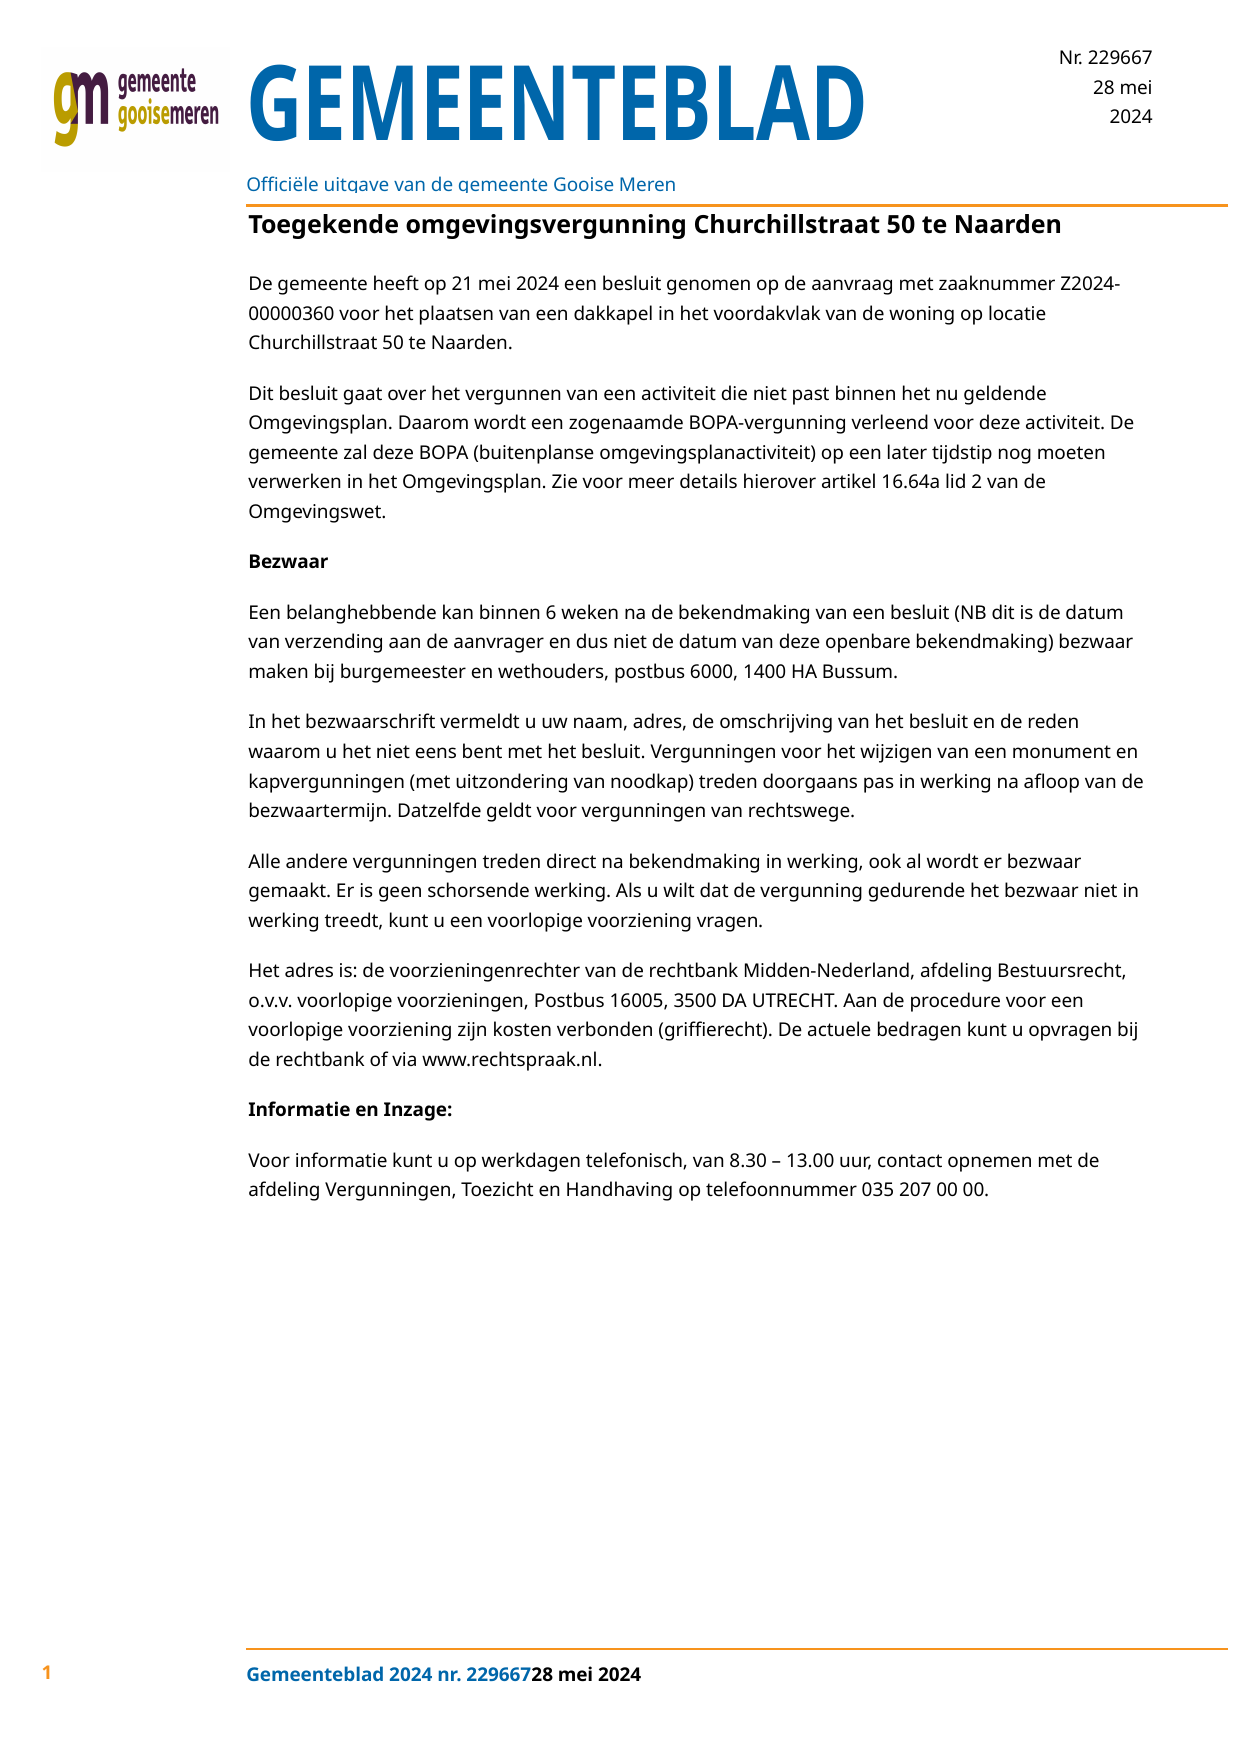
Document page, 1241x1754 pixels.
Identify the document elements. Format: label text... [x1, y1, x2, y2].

text Voor informatie kunt u op werkdagen telefonisch, van 8.30 – 13.00 uur, contact opnemen met de afdeling Vergunningen, Toezicht en Handhaving op telefoonnummer 035 207 00 00. [248, 1147, 1152, 1202]
text In het bezwaarschrift vermeldt u uw naam, adres, de omschrijving van het besluit en de reden waarom u het niet eens bent met het besluit. Vergunningen voor het wijzigen van een monument en kapvergunningen (met uitzondering van noodkap) treden doorgaans pas in werking na afloop van de bezwaartermijn. Datzelfde geldt voor vergunningen van rechtswege. [248, 709, 1152, 823]
text Alle andere vergunningen treden direct na bekendmaking in werking, ook al wordt er bezwaar gemaakt. Er is geen schorsende werking. Als u wilt dat de vergunning gedurende het bezwaar niet in werking treedt, kunt u een voorlopige voorziening vragen. [248, 848, 1152, 933]
text De gemeente heeft op 21 mei 2024 een besluit genomen op de aanvraag met zaaknummer Z2024-00000360 voor het plaatsen van een dakkapel in het voordakvlak van de woning op locatie Churchillstraat 50 te Naarden. [248, 270, 1152, 355]
text Een belanghebbende kan binnen 6 weken na de bekendmaking van een besluit (NB dit is de datum van verzending aan de aanvrager en dus niet de datum van deze openbare bekendmaking) bezwaar maken bij burgemeester en wethouders, postbus 6000, 1400 HA Bussum. [248, 599, 1152, 684]
picture [41, 47, 231, 172]
text Toegekende omgevingsvergunning Churchillstraat 50 te Naarden [248, 207, 1152, 241]
text Het adres is: de voorzieningenrechter van de rechtbank Midden-Nederland, afdeling Bestuursrecht, o.v.v. voorlopige voorzieningen, Postbus 16005, 3500 DA UTRECHT. Aan de procedure voor een voorlopige voorziening zijn kosten verbonden (griffierecht). De actuele bedragen kunt u opvragen bij de rechtbank of via www.rechtspraak.nl. [248, 957, 1152, 1072]
text Bezwaar [248, 549, 1152, 574]
text Informatie en Inzage: [248, 1097, 1152, 1122]
text Dit besluit gaat over het vergunnen van een activiteit die niet past binnen het nu geldende Omgevingsplan. Daarom wordt een zogenaamde BOPA-vergunning verleend voor deze activiteit. De gemeente zal deze BOPA (buitenplanse omgevingsplanactiviteit) op een later tijdstip nog moeten verwerken in het Omgevingsplan. Zie voor meer details hierover artikel 16.64a lid 2 van de Omgevingswet. [248, 380, 1152, 524]
